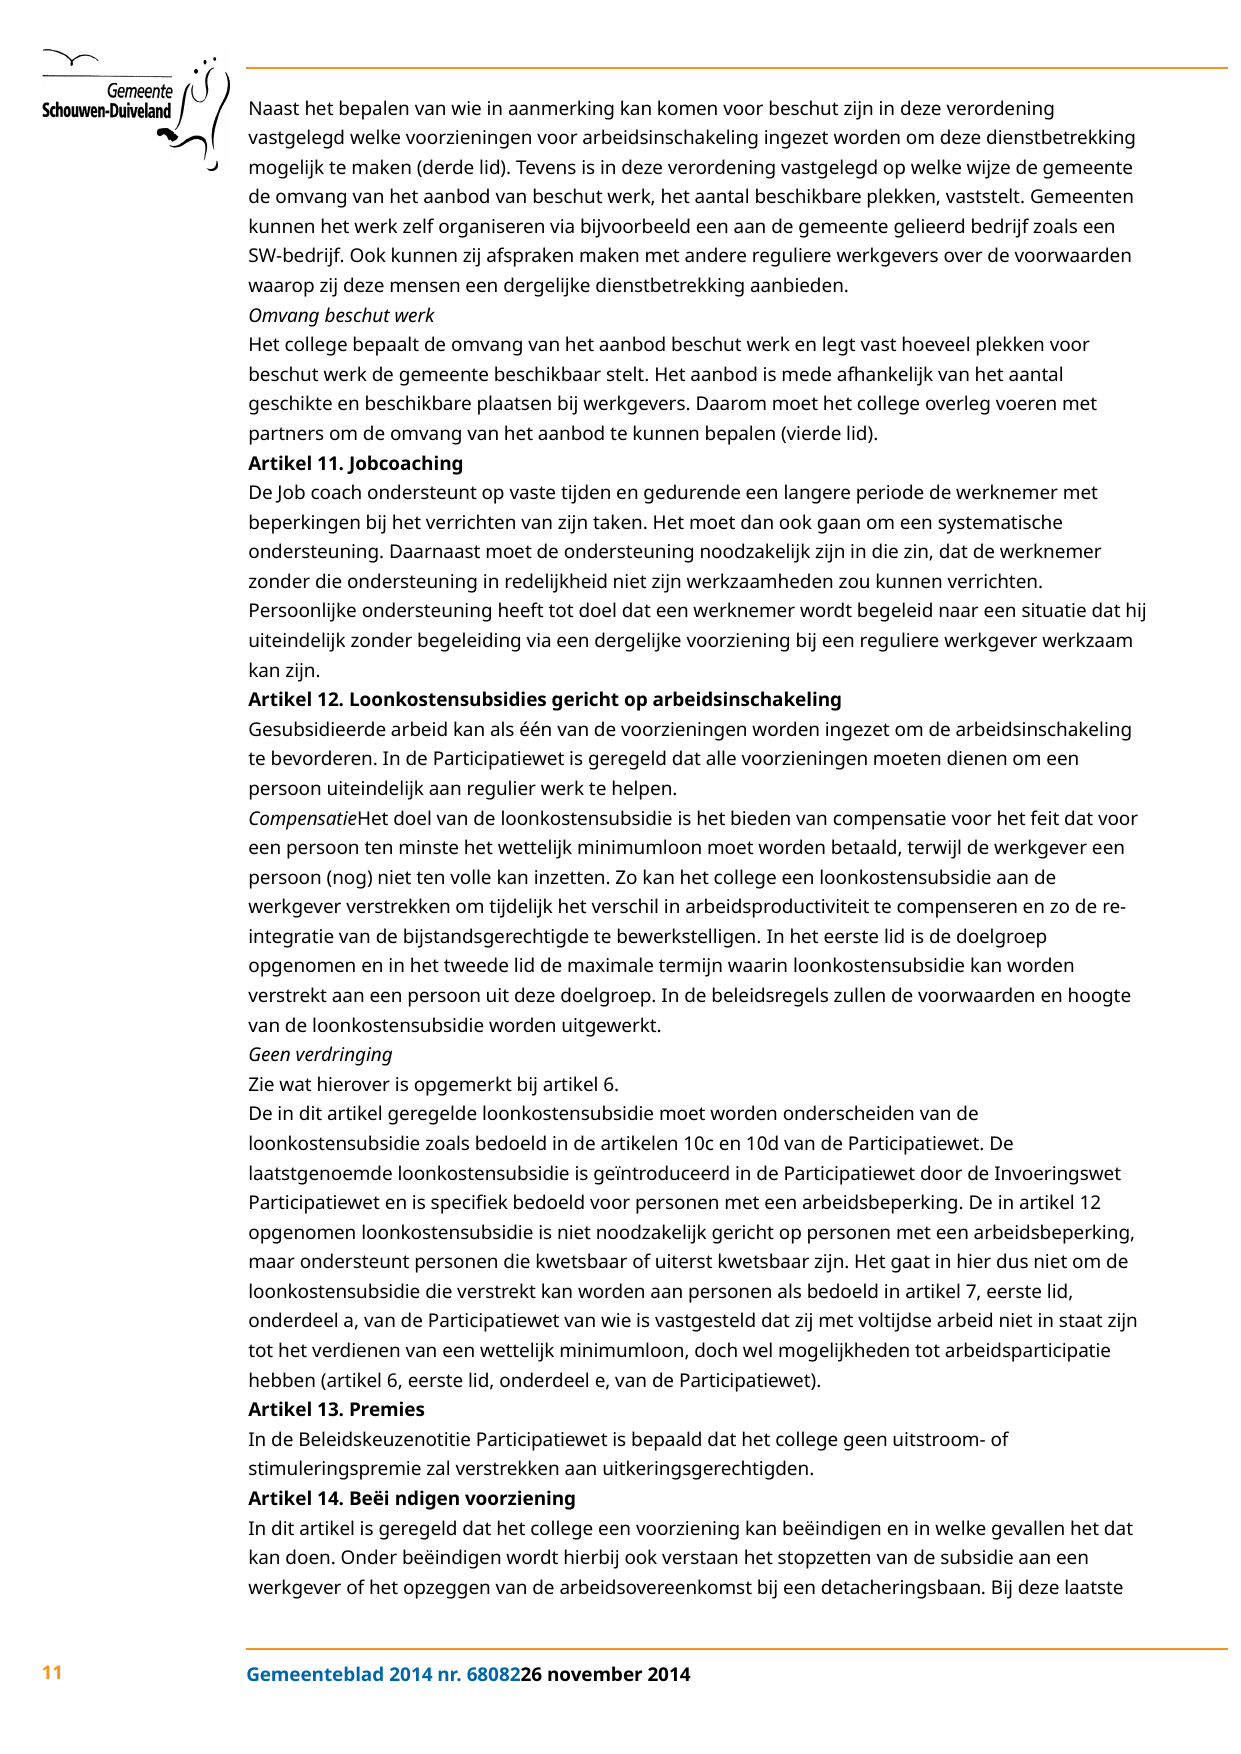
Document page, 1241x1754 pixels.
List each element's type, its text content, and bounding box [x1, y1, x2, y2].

text Zie wat hierover is opgemerkt bij artikel 6. [248, 1071, 1152, 1097]
text De Job coach ondersteunt op vaste tijden en gedurende een langere periode de werknemer met beperkingen bij het verrichten van zijn taken. Het moet dan ook gaan om een systematische ondersteuning. Daarnaast moet de ondersteuning noodzakelijk zijn in die zin, dat de werknemer zonder die ondersteuning in redelijkheid niet zijn werkzaamheden zou kunnen verrichten. Persoonlijke ondersteuning heeft tot doel dat een werknemer wordt begeleid naar een situatie dat hij uiteindelijk zonder begeleiding via een dergelijke voorziening bij een reguliere werkgever werkzaam kan zijn. [248, 479, 1152, 683]
text Naast het bepalen van wie in aanmerking kan komen voor beschut zijn in deze verordening vastgelegd welke voorzieningen voor arbeidsinschakeling ingezet worden om deze dienstbetrekking mogelijk te maken (derde lid). Tevens is in deze verordening vastgelegd op welke wijze de gemeente de omvang van het aanbod van beschut werk, het aantal beschikbare plekken, vaststelt. Gemeenten kunnen het werk zelf organiseren via bijvoorbeeld een aan de gemeente gelieerd bedrijf zoals een SW-bedrijf. Ook kunnen zij afspraken maken met andere reguliere werkgevers over de voorwaarden waarop zij deze mensen een dergelijke dienstbetrekking aanbieden. [248, 95, 1152, 298]
text Omvang beschut werk [248, 302, 1152, 328]
text Artikel 13. Premies [248, 1396, 1152, 1422]
text Artikel 12. Loonkostensubsidies gericht op arbeidsinschakeling [248, 686, 1152, 712]
text Artikel 11. Jobcoaching [248, 450, 1152, 476]
text De in dit artikel geregelde loonkostensubsidie moet worden onderscheiden van de loonkostensubsidie zoals bedoeld in de artikelen 10c en 10d van de Participatiewet. De laatstgenoemde loonkostensubsidie is geïntroduceerd in de Participatiewet door de Invoeringswet Participatiewet en is specifiek bedoeld voor personen met een arbeidsbeperking. De in artikel 12 opgenomen loonkostensubsidie is niet noodzakelijk gericht op personen met een arbeidsbeperking, maar ondersteunt personen die kwetsbaar of uiterst kwetsbaar zijn. Het gaat in hier dus niet om de loonkostensubsidie die verstrekt kan worden aan personen als bedoeld in artikel 7, eerste lid, onderdeel a, van de Participatiewet van wie is vastgesteld dat zij met voltijdse arbeid niet in staat zijn tot het verdienen van een wettelijk minimumloon, doch wel mogelijkheden tot arbeidsparticipatie hebben (artikel 6, eerste lid, onderdeel e, van de Participatiewet). [248, 1101, 1152, 1393]
text Artikel 14. Beëi ndigen voorziening [248, 1485, 1152, 1511]
text CompensatieHet doel van de loonkostensubsidie is het bieden van compensatie voor het feit dat voor een persoon ten minste het wettelijk minimumloon moet worden betaald, terwijl de werkgever een persoon (nog) niet ten volle kan inzetten. Zo kan het college een loonkostensubsidie aan de werkgever verstrekken om tijdelijk het verschil in arbeidsproductiviteit te compenseren en zo de re-integratie van de bijstandsgerechtigde te bewerkstelligen. In het eerste lid is de doelgroep opgenomen en in het tweede lid de maximale termijn waarin loonkostensubsidie kan worden verstrekt aan een persoon uit deze doelgroep. In de beleidsregels zullen de voorwaarden en hoogte van de loonkostensubsidie worden uitgewerkt. [248, 805, 1152, 1038]
text In dit artikel is geregeld dat het college een voorziening kan beëindigen en in welke gevallen het dat kan doen. Onder beëindigen wordt hierbij ook verstaan het stopzetten van de subsidie aan een werkgever of het opzeggen van de arbeidsovereenkomst bij een detacheringsbaan. Bij deze laatste [248, 1515, 1152, 1600]
text In de Beleidskeuzenotitie Participatiewet is bepaald dat het college geen uitstroom- of stimuleringspremie zal verstrekken aan uitkeringsgerechtigden. [248, 1426, 1152, 1481]
text Geen verdringing [248, 1041, 1152, 1067]
picture [41, 47, 231, 172]
text Gesubsidieerde arbeid kan als één van de voorzieningen worden ingezet om de arbeidsinschakeling te bevorderen. In de Participatiewet is geregeld dat alle voorzieningen moeten dienen om een persoon uiteindelijk aan regulier werk te helpen. [248, 716, 1152, 801]
text Het college bepaalt de omvang van het aanbod beschut werk en legt vast hoeveel plekken voor beschut werk de gemeente beschikbaar stelt. Het aanbod is mede afhankelijk van het aantal geschikte en beschikbare plaatsen bij werkgevers. Daarom moet het college overleg voeren met partners om de omvang van het aanbod te kunnen bepalen (vierde lid). [248, 331, 1152, 446]
